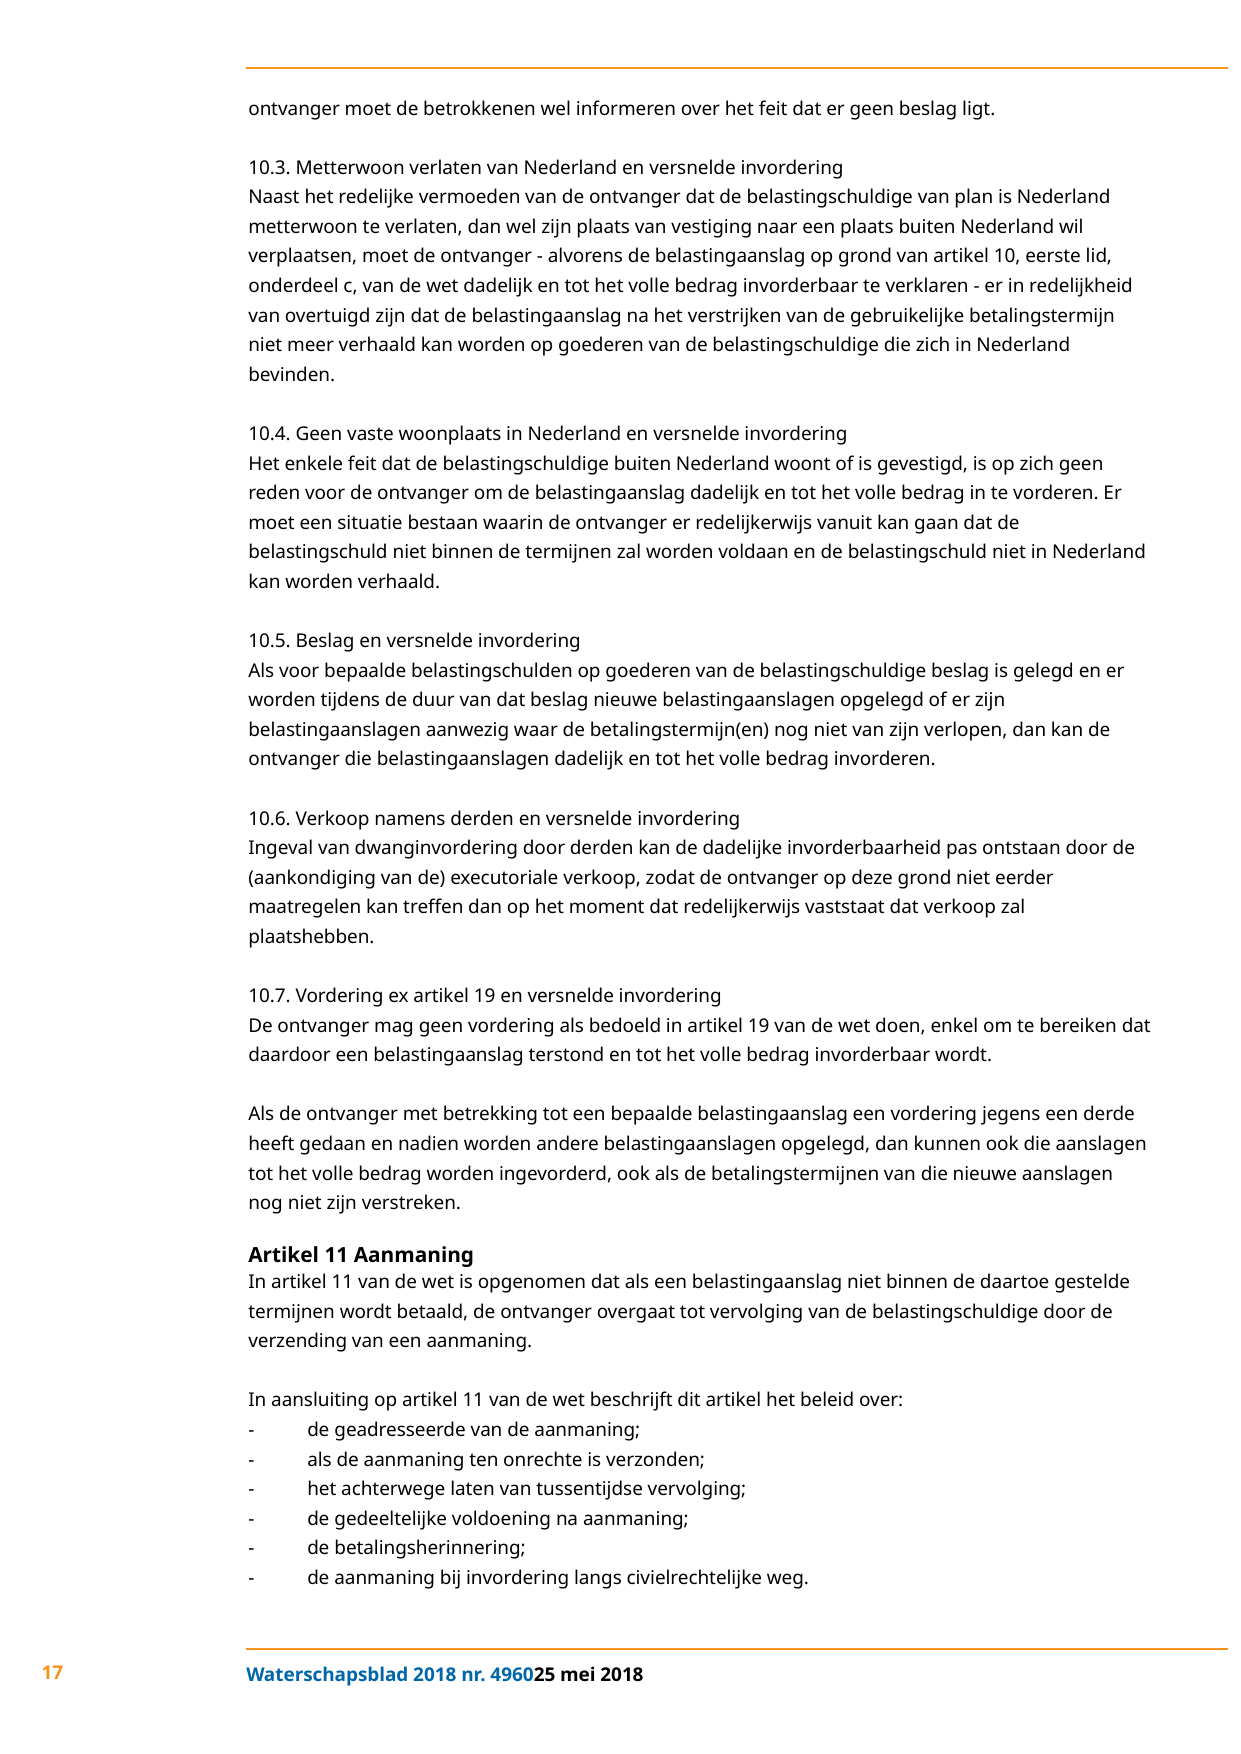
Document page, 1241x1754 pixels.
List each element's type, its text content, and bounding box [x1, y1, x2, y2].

list de gedeeltelijke voldoening na aanmaning; [248, 1505, 1152, 1531]
text 10.4. Geen vaste woonplaats in Nederland en versnelde invordering [248, 420, 1152, 446]
text Als de ontvanger met betrekking tot een bepaalde belastingaanslag een vordering jegens een derde heeft gedaan en nadien worden andere belastingaanslagen opgelegd, dan kunnen ook die aanslagen tot het volle bedrag worden ingevorderd, ook als de betalingstermijnen van die nieuwe aanslagen nog niet zijn verstreken. [248, 1101, 1152, 1215]
text Naast het redelijke vermoeden van de ontvanger dat de belastingschuldige van plan is Nederland metterwoon te verlaten, dan wel zijn plaats van vestiging naar een plaats buiten Nederland wil verplaatsen, moet de ontvanger - alvorens de belastingaanslag op grond van artikel 10, eerste lid, onderdeel c, van de wet dadelijk en tot het volle bedrag invorderbaar te verklaren - er in redelijkheid van overtuigd zijn dat de belastingaanslag na het verstrijken van de gebruikelijke betalingstermijn niet meer verhaald kan worden op goederen van de belastingschuldige die zich in Nederland bevinden. [248, 183, 1152, 387]
list de geadresseerde van de aanmaning; [248, 1416, 1152, 1442]
text Artikel 11 Aanmaning [248, 1240, 1152, 1268]
text Als voor bepaalde belastingschulden op goederen van de belastingschuldige beslag is gelegd en er worden tijdens de duur van dat beslag nieuwe belastingaanslagen opgelegd of er zijn belastingaanslagen aanwezig waar de betalingstermijn(en) nog niet van zijn verlopen, dan kan de ontvanger die belastingaanslagen dadelijk en tot het volle bedrag invorderen. [248, 657, 1152, 771]
text ontvanger moet de betrokkenen wel informeren over het feit dat er geen beslag ligt. [248, 95, 1152, 121]
text De ontvanger mag geen vordering als bedoeld in artikel 19 van de wet doen, enkel om te bereiken dat daardoor een belastingaanslag terstond en tot het volle bedrag invorderbaar wordt. [248, 1012, 1152, 1067]
list de aanmaning bij invordering langs civielrechtelijke weg. [248, 1564, 1152, 1590]
picture [41, 47, 231, 172]
text 10.3. Metterwoon verlaten van Nederland en versnelde invordering [248, 154, 1152, 180]
text In aansluiting op artikel 11 van de wet beschrijft dit artikel het beleid over: [248, 1387, 1152, 1412]
text In artikel 11 van de wet is opgenomen dat als een belastingaanslag niet binnen de daartoe gestelde termijnen wordt betaald, de ontvanger overgaat tot vervolging van de belastingschuldige door de verzending van een aanmaning. [248, 1268, 1152, 1353]
text 10.7. Vordering ex artikel 19 en versnelde invordering [248, 982, 1152, 1008]
text 10.5. Beslag en versnelde invordering [248, 627, 1152, 653]
text 10.6. Verkoop namens derden en versnelde invordering [248, 805, 1152, 831]
text Ingeval van dwanginvordering door derden kan de dadelijke invorderbaarheid pas ontstaan door de (aankondiging van de) executoriale verkoop, zodat de ontvanger op deze grond niet eerder maatregelen kan treffen dan op het moment dat redelijkerwijs vaststaat dat verkoop zal plaatshebben. [248, 834, 1152, 949]
text Het enkele feit dat de belastingschuldige buiten Nederland woont of is gevestigd, is op zich geen reden voor de ontvanger om de belastingaanslag dadelijk en tot het volle bedrag in te vorderen. Er moet een situatie bestaan waarin de ontvanger er redelijkerwijs vanuit kan gaan dat de belastingschuld niet binnen de termijnen zal worden voldaan en de belastingschuld niet in Nederland kan worden verhaald. [248, 450, 1152, 594]
list als de aanmaning ten onrechte is verzonden; [248, 1446, 1152, 1471]
list het achterwege laten van tussentijdse vervolging; [248, 1475, 1152, 1501]
list de betalingsherinnering; [248, 1534, 1152, 1560]
